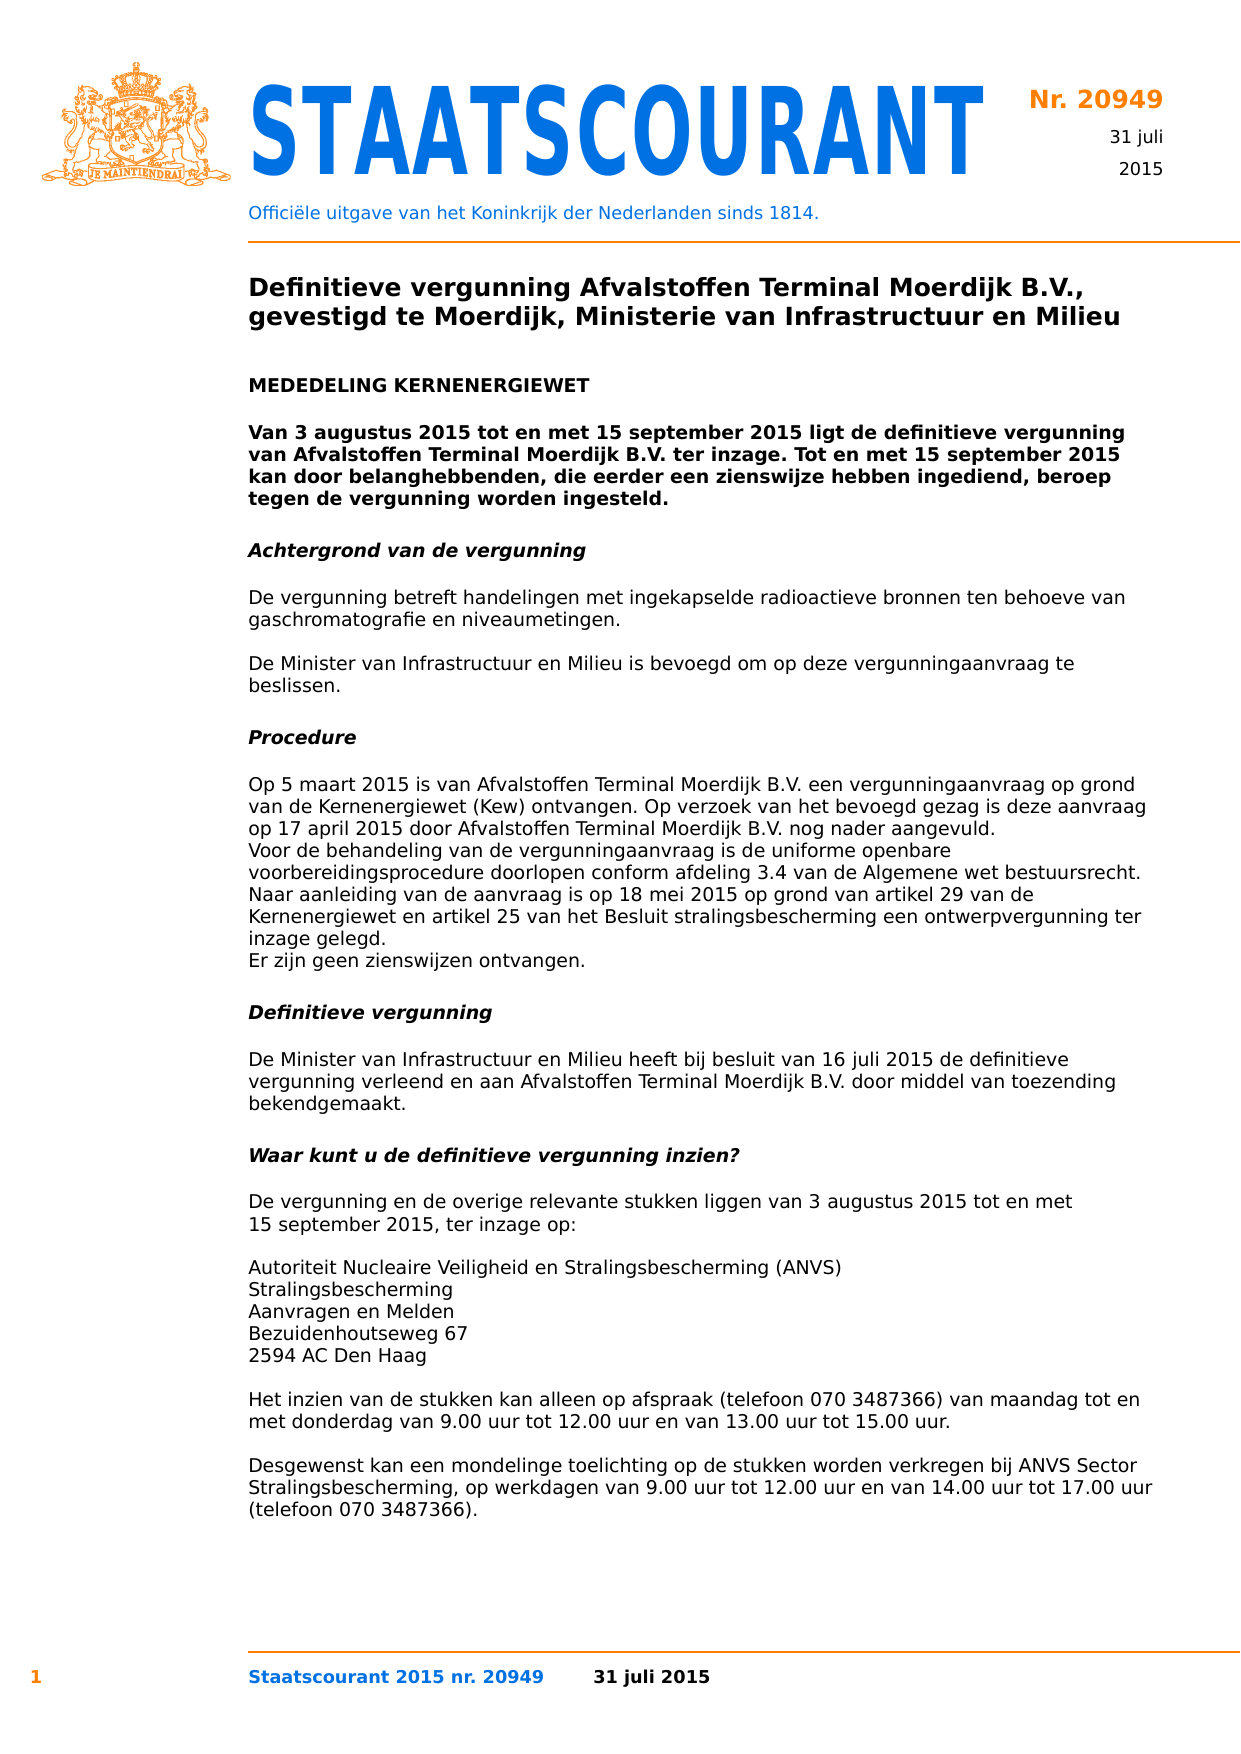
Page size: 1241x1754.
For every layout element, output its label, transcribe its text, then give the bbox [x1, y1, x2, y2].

text Op 5 maart 2015 is van Afvalstoffen Terminal Moerdijk B.V. een vergunningaanvraag op grond van de Kernenergiewet (Kew) ontvangen. Op verzoek van het bevoegd gezag is deze aanvraag op 17 april 2015 door Afvalstoffen Terminal Moerdijk B.V. nog nader aangevuld. [248, 774, 1163, 840]
text Bezuidenhoutseweg 67 [248, 1323, 1163, 1345]
subtitle Definitieve vergunning Afvalstoffen Terminal Moerdijk B.V., gevestigd te Moerdijk, Ministerie van Infrastructuur en Milieu [248, 273, 1163, 331]
text Naar aanleiding van de aanvraag is op 18 mei 2015 op grond van artikel 29 van de Kernenergiewet en artikel 25 van het Besluit stralingsbescherming een ontwerpvergunning ter inzage gelegd. [248, 884, 1163, 949]
table_cell Officiële uitgave van het Koninkrijk der Nederlanden sinds 1814. [248, 203, 1240, 241]
text Stralingsbescherming [248, 1279, 1163, 1301]
picture [41, 62, 231, 186]
text Aanvragen en Melden [248, 1301, 1163, 1323]
text 2594 AC Den Haag [248, 1345, 1163, 1367]
table_cell 2015 [998, 153, 1240, 203]
text De Minister van Infrastructuur en Milieu is bevoegd om op deze vergunningaanvraag te beslissen. [248, 653, 1163, 697]
text De Minister van Infrastructuur en Milieu heeft bij besluit van 16 juli 2015 de definitieve vergunning verleend en aan Afvalstoffen Terminal Moerdijk B.V. door middel van toezending bekendgemaakt. [248, 1048, 1163, 1114]
subtitle Achtergrond van de vergunning [248, 540, 1163, 562]
text Desgewenst kan een mondelinge toelichting op de stukken worden verkregen bij ANVS Sector Stralingsbescherming, op werkdagen van 9.00 uur tot 12.00 uur en van 14.00 uur tot 17.00 uur (telefoon 070 3487366). [248, 1455, 1163, 1521]
text De vergunning betreft handelingen met ingekapselde radioactieve bronnen ten behoeve van gaschromatografie en niveaumetingen. [248, 587, 1163, 631]
table_header STAATSCOURANT [248, 62, 998, 203]
text Het inzien van de stukken kan alleen op afspraak (telefoon 070 3487366) van maandag tot en met donderdag van 9.00 uur tot 12.00 uur en van 13.00 uur tot 15.00 uur. [248, 1389, 1163, 1433]
text De vergunning en de overige relevante stukken liggen van 3 augustus 2015 tot en met 15 september 2015, ter inzage op: [248, 1191, 1163, 1235]
text Voor de behandeling van de vergunningaanvraag is de uniforme openbare voorbereidingsprocedure doorlopen conform afdeling 3.4 van de Algemene wet bestuursrecht. [248, 840, 1163, 884]
subtitle Definitieve vergunning [248, 1002, 1163, 1023]
table_header Nr. 20949 [998, 62, 1240, 121]
text Er zijn geen zienswijzen ontvangen. [248, 949, 1163, 972]
table_cell 31 juli [998, 121, 1240, 153]
text Autoriteit Nucleaire Veiligheid en Stralingsbescherming (ANVS) [248, 1257, 1163, 1279]
subtitle Waar kunt u de definitieve vergunning inzien? [248, 1144, 1163, 1166]
text Van 3 augustus 2015 tot en met 15 september 2015 ligt de definitieve vergunning van Afvalstoffen Terminal Moerdijk B.V. ter inzage. Tot en met 15 september 2015 kan door belanghebbenden, die eerder een zienswijze hebben ingediend, beroep tegen de vergunning worden ingesteld. [248, 422, 1163, 510]
subtitle Procedure [248, 727, 1163, 749]
table_header [25, 62, 248, 241]
subtitle MEDEDELING KERNENERGIEWET [248, 375, 1163, 397]
